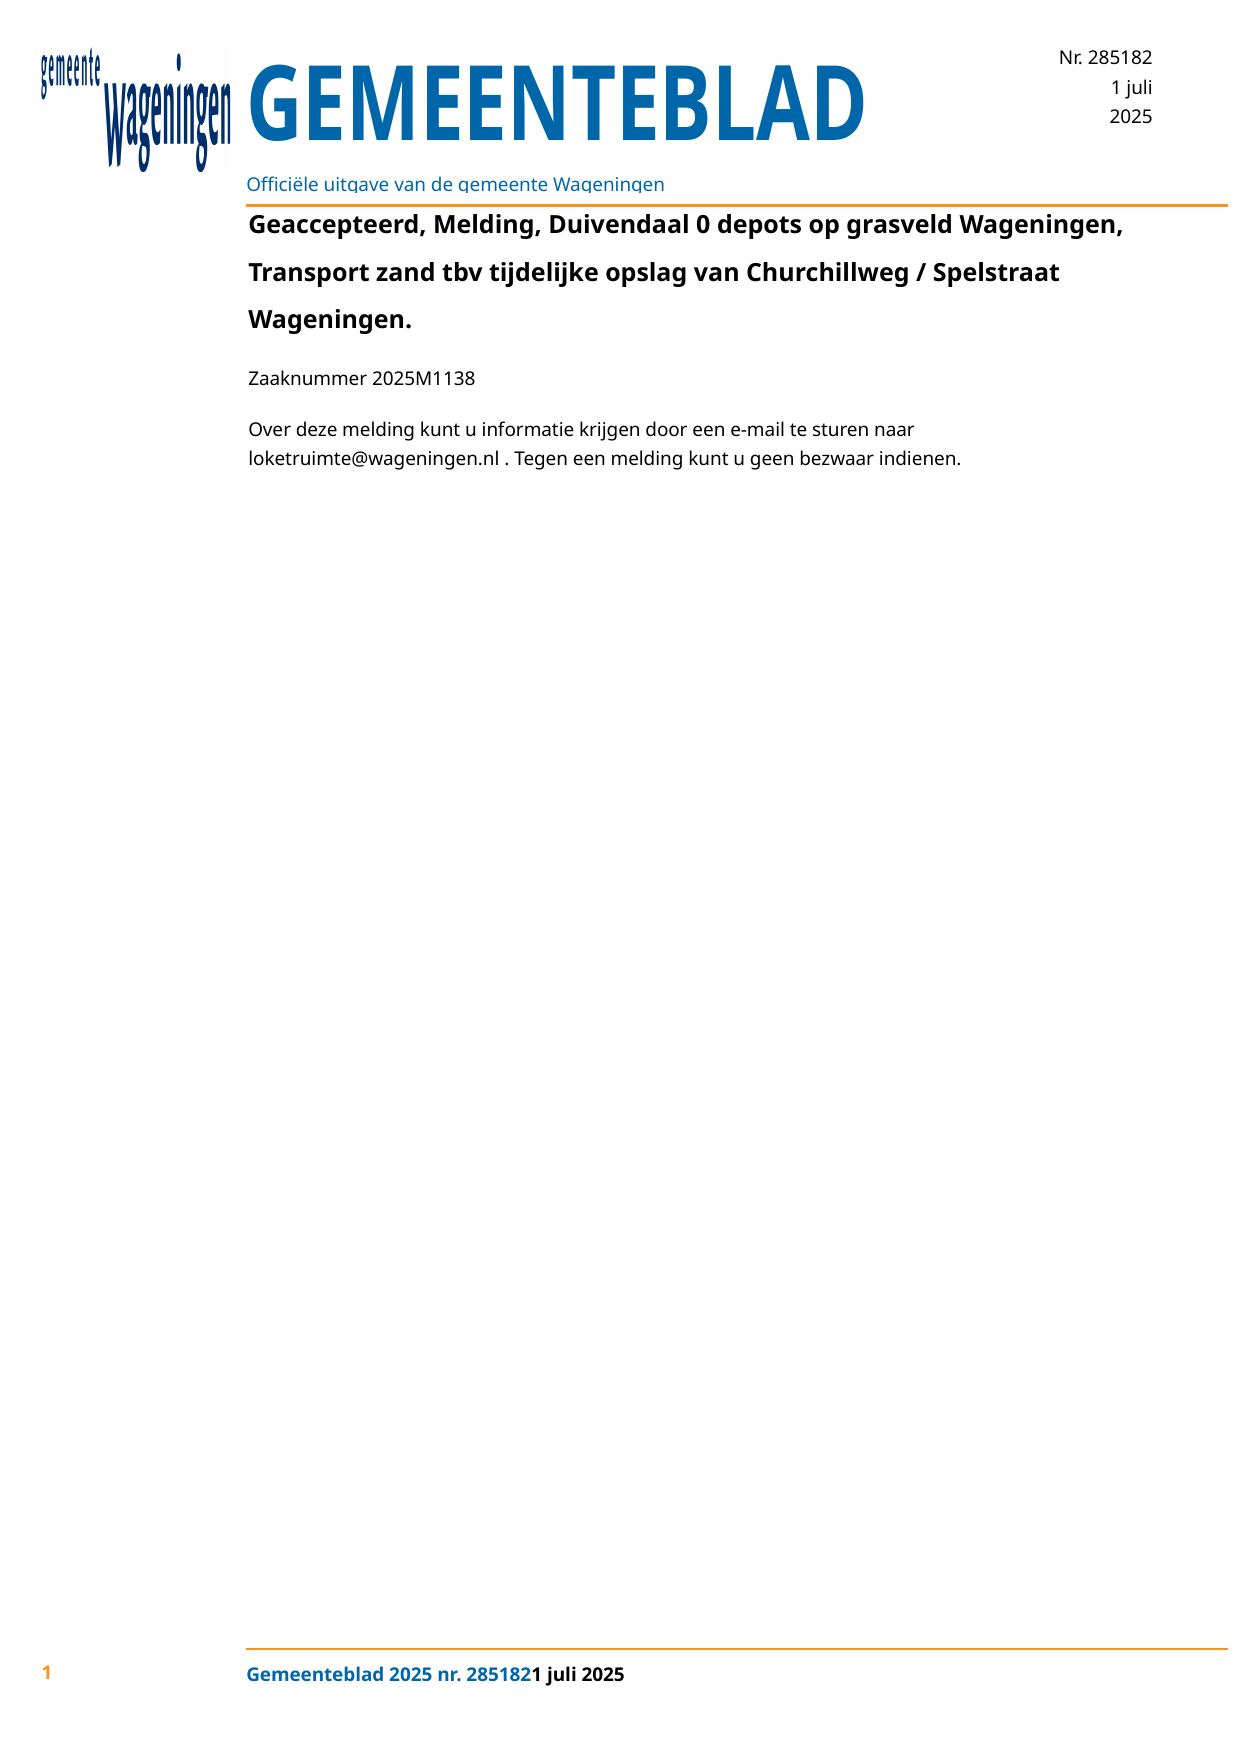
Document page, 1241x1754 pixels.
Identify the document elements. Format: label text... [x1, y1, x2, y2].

text Geaccepteerd, Melding, Duivendaal 0 depots op grasveld Wageningen, Transport zand tbv tijdelijke opslag van Churchillweg / Spelstraat Wageningen. [248, 207, 1152, 336]
text Over deze melding kunt u informatie krijgen door een e-mail te sturen naar loketruimte@wageningen.nl . Tegen een melding kunt u geen bezwaar indienen. [248, 416, 1152, 471]
picture [41, 47, 231, 172]
text Zaaknummer 2025M1138 [248, 366, 1152, 391]
